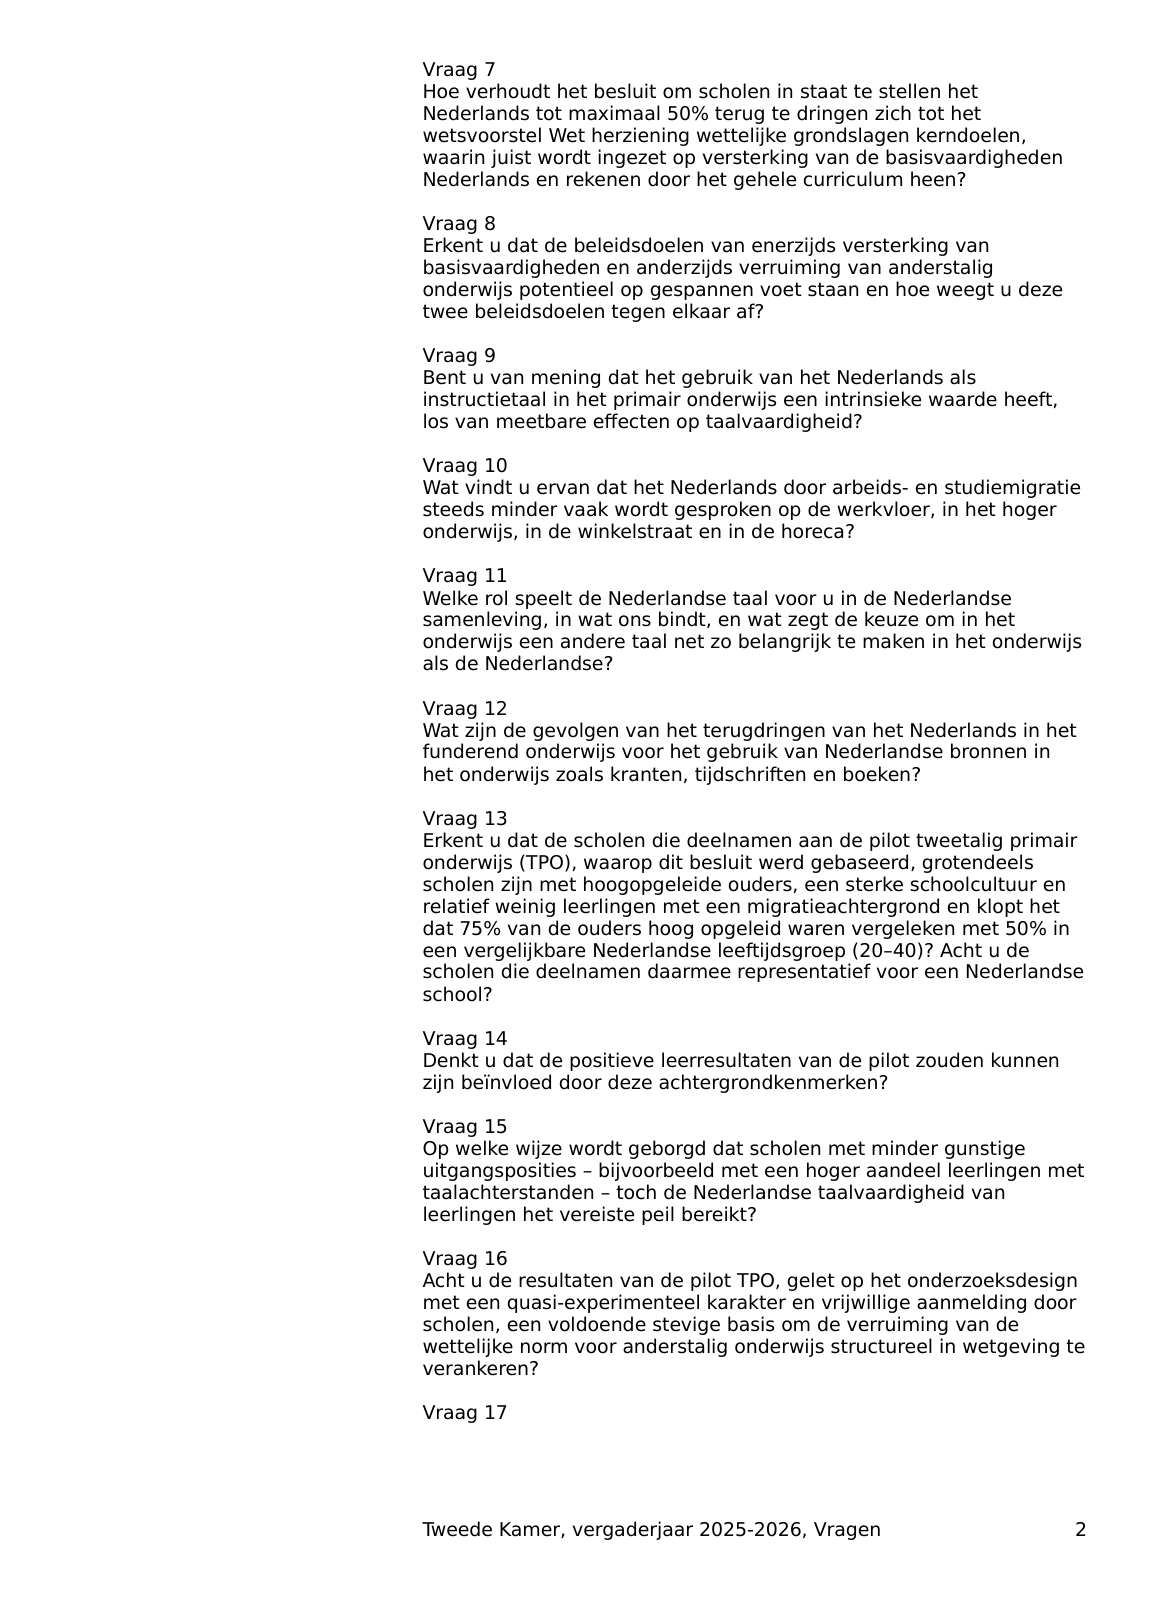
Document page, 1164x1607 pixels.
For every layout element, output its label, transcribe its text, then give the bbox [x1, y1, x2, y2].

text Wat zijn de gevolgen van het terugdringen van het Nederlands in het funderend onderwijs voor het gebruik van Nederlandse bronnen in het onderwijs zoals kranten, tijdschriften en boeken? [422, 719, 1087, 785]
text Erkent u dat de beleidsdoelen van enerzijds versterking van basisvaardigheden en anderzijds verruiming van anderstalig onderwijs potentieel op gespannen voet staan en hoe weegt u deze twee beleidsdoelen tegen elkaar af? [422, 235, 1087, 323]
text Vraag 12 [422, 697, 1087, 719]
text Vraag 16 [422, 1248, 1087, 1270]
text Acht u de resultaten van de pilot TPO, gelet op het onderzoeksdesign met een quasi-experimenteel karakter en vrijwillige aanmelding door scholen, een voldoende stevige basis om de verruiming van de wettelijke norm voor anderstalig onderwijs structureel in wetgeving te verankeren? [422, 1270, 1087, 1380]
text Wat vindt u ervan dat het Nederlands door arbeids- en studiemigratie steeds minder vaak wordt gesproken op de werkvloer, in het hoger onderwijs, in de winkelstraat en in de horeca? [422, 477, 1087, 543]
text Erkent u dat de scholen die deelnamen aan de pilot tweetalig primair onderwijs (TPO), waarop dit besluit werd gebaseerd, grotendeels scholen zijn met hoogopgeleide ouders, een sterke schoolcultuur en relatief weinig leerlingen met een migratieachtergrond en klopt het dat 75% van de ouders hoog opgeleid waren vergeleken met 50% in een vergelijkbare Nederlandse leeftijdsgroep (20–40)? Acht u de scholen die deelnamen daarmee representatief voor een Nederlandse school? [422, 829, 1087, 1005]
text Bent u van mening dat het gebruik van het Nederlands als instructietaal in het primair onderwijs een intrinsieke waarde heeft, los van meetbare effecten op taalvaardigheid? [422, 367, 1087, 433]
text Vraag 14 [422, 1028, 1087, 1049]
text Vraag 9 [422, 345, 1087, 367]
text Vraag 17 [422, 1402, 1087, 1424]
text Vraag 8 [422, 213, 1087, 235]
text Vraag 13 [422, 808, 1087, 829]
text Vraag 15 [422, 1116, 1087, 1138]
text Op welke wijze wordt geborgd dat scholen met minder gunstige uitgangsposities – bijvoorbeeld met een hoger aandeel leerlingen met taalachterstanden – toch de Nederlandse taalvaardigheid van leerlingen het vereiste peil bereikt? [422, 1138, 1087, 1226]
text Vraag 7 [422, 59, 1087, 81]
text Welke rol speelt de Nederlandse taal voor u in de Nederlandse samenleving, in wat ons bindt, en wat zegt de keuze om in het onderwijs een andere taal net zo belangrijk te maken in het onderwijs als de Nederlandse? [422, 587, 1087, 675]
text Vraag 11 [422, 565, 1087, 587]
text Denkt u dat de positieve leerresultaten van de pilot zouden kunnen zijn beïnvloed door deze achtergrondkenmerken? [422, 1049, 1087, 1093]
text Hoe verhoudt het besluit om scholen in staat te stellen het Nederlands tot maximaal 50% terug te dringen zich tot het wetsvoorstel Wet herziening wettelijke grondslagen kerndoelen, waarin juist wordt ingezet op versterking van de basisvaardigheden Nederlands en rekenen door het gehele curriculum heen? [422, 81, 1087, 191]
text Vraag 10 [422, 455, 1087, 477]
